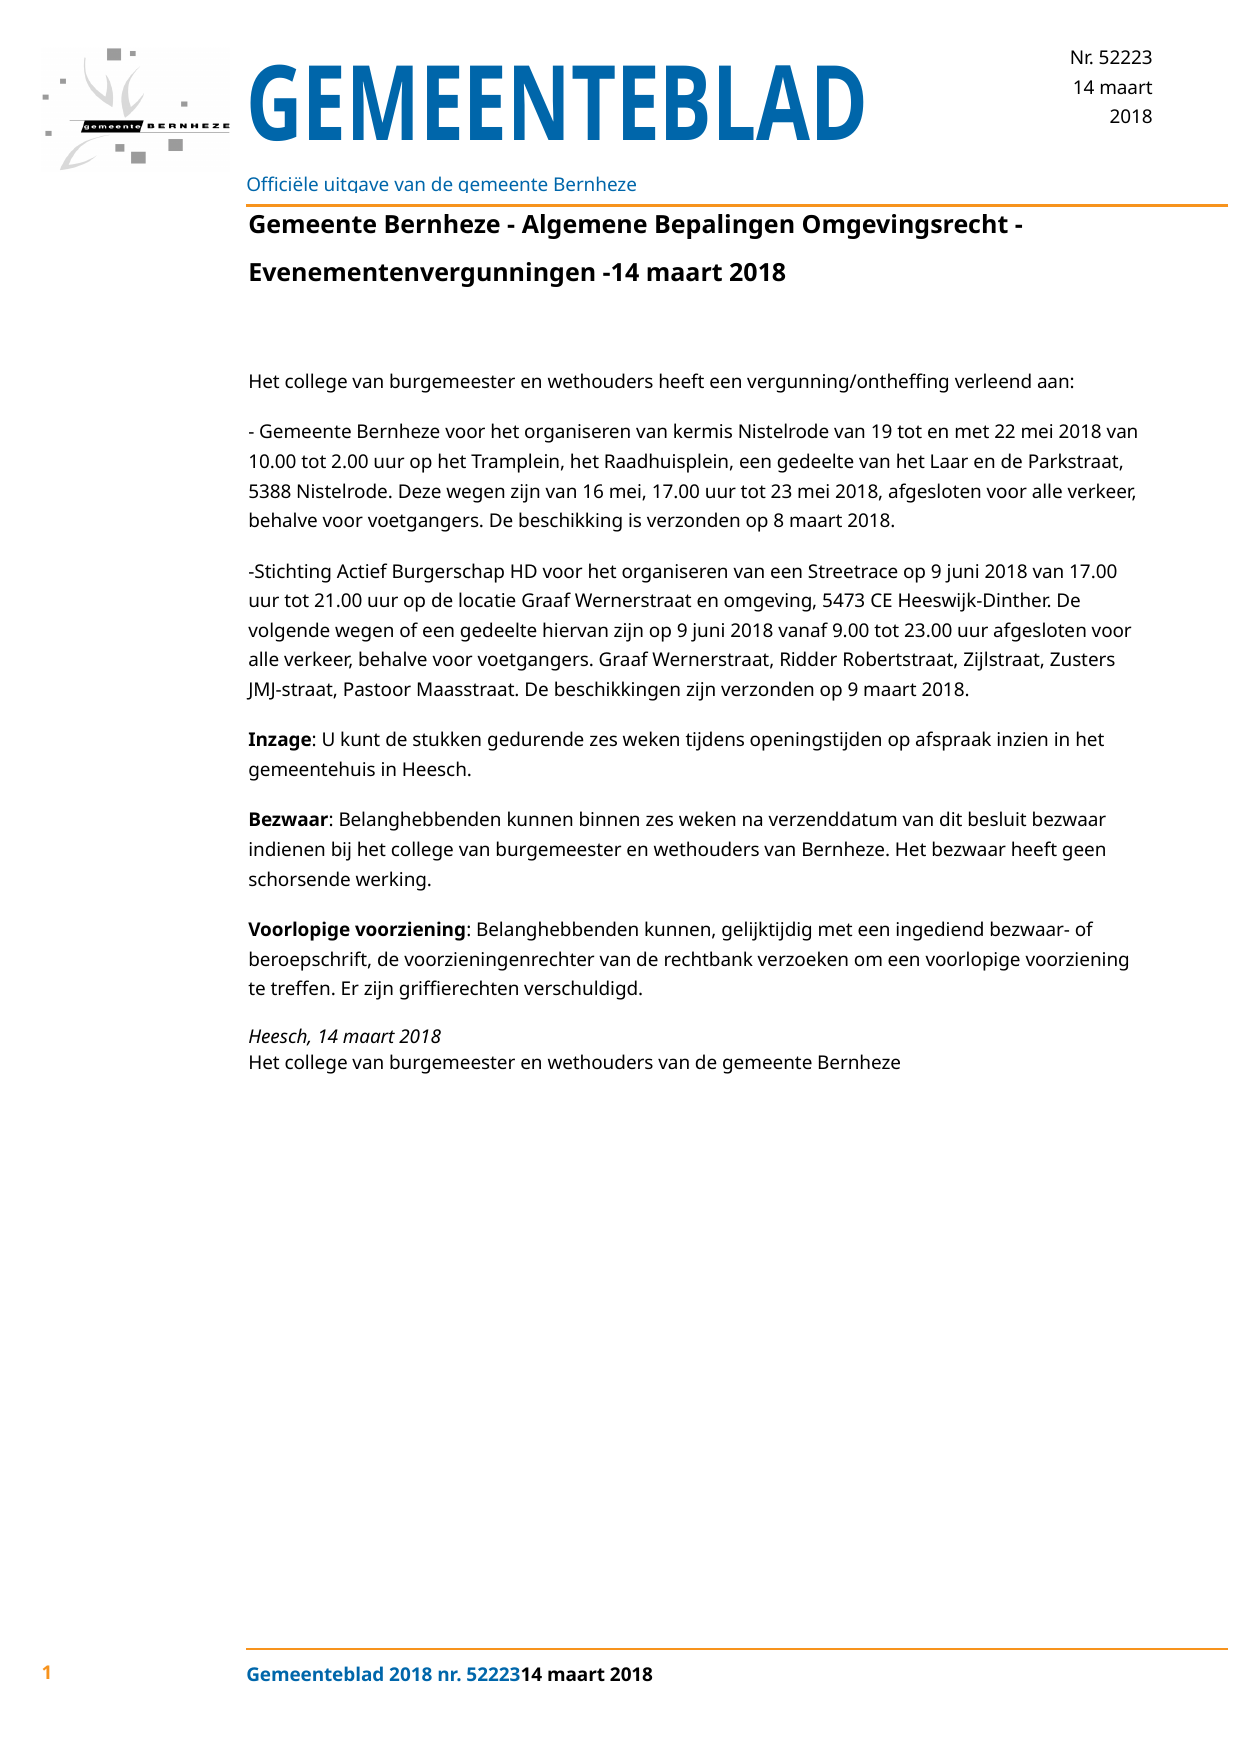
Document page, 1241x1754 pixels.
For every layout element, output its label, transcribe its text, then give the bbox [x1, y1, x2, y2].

text - Gemeente Bernheze voor het organiseren van kermis Nistelrode van 19 tot en met 22 mei 2018 van 10.00 tot 2.00 uur op het Tramplein, het Raadhuisplein, een gedeelte van het Laar en de Parkstraat, 5388 Nistelrode. Deze wegen zijn van 16 mei, 17.00 uur tot 23 mei 2018, afgesloten voor alle verkeer, behalve voor voetgangers. De beschikking is verzonden op 8 maart 2018. [248, 419, 1152, 533]
text -Stichting Actief Burgerschap HD voor het organiseren van een Streetrace op 9 juni 2018 van 17.00 uur tot 21.00 uur op de locatie Graaf Wernerstraat en omgeving, 5473 CE Heeswijk-Dinther. De volgende wegen of een gedeelte hiervan zijn op 9 juni 2018 vanaf 9.00 tot 23.00 uur afgesloten voor alle verkeer, behalve voor voetgangers. Graaf Wernerstraat, Ridder Robertstraat, Zijlstraat, Zusters JMJ-straat, Pastoor Maasstraat. De beschikkingen zijn verzonden op 9 maart 2018. [248, 558, 1152, 702]
picture [41, 47, 231, 172]
text Inzage: U kunt de stukken gedurende zes weken tijdens openingstijden op afspraak inzien in het gemeentehuis in Heesch. [248, 727, 1152, 782]
text Het college van burgemeester en wethouders heeft een vergunning/ontheffing verleend aan: [248, 368, 1152, 394]
text Voorlopige voorziening: Belanghebbenden kunnen, gelijktijdig met een ingediend bezwaar- of beroepschrift, de voorzieningenrechter van de rechtbank verzoeken om een voorlopige voorziening te treffen. Er zijn griffierechten verschuldigd. [248, 916, 1152, 1001]
text Bezwaar: Belanghebbenden kunnen binnen zes weken na verzenddatum van dit besluit bezwaar indienen bij het college van burgemeester en wethouders van Bernheze. Het bezwaar heeft geen schorsende werking. [248, 807, 1152, 892]
text Het college van burgemeester en wethouders van de gemeente Bernheze [248, 1049, 1152, 1075]
text Gemeente Bernheze - Algemene Bepalingen Omgevingsrecht - Evenementenvergunningen -14 maart 2018 [248, 207, 1152, 288]
text Heesch, 14 maart 2018 [248, 1023, 1152, 1049]
